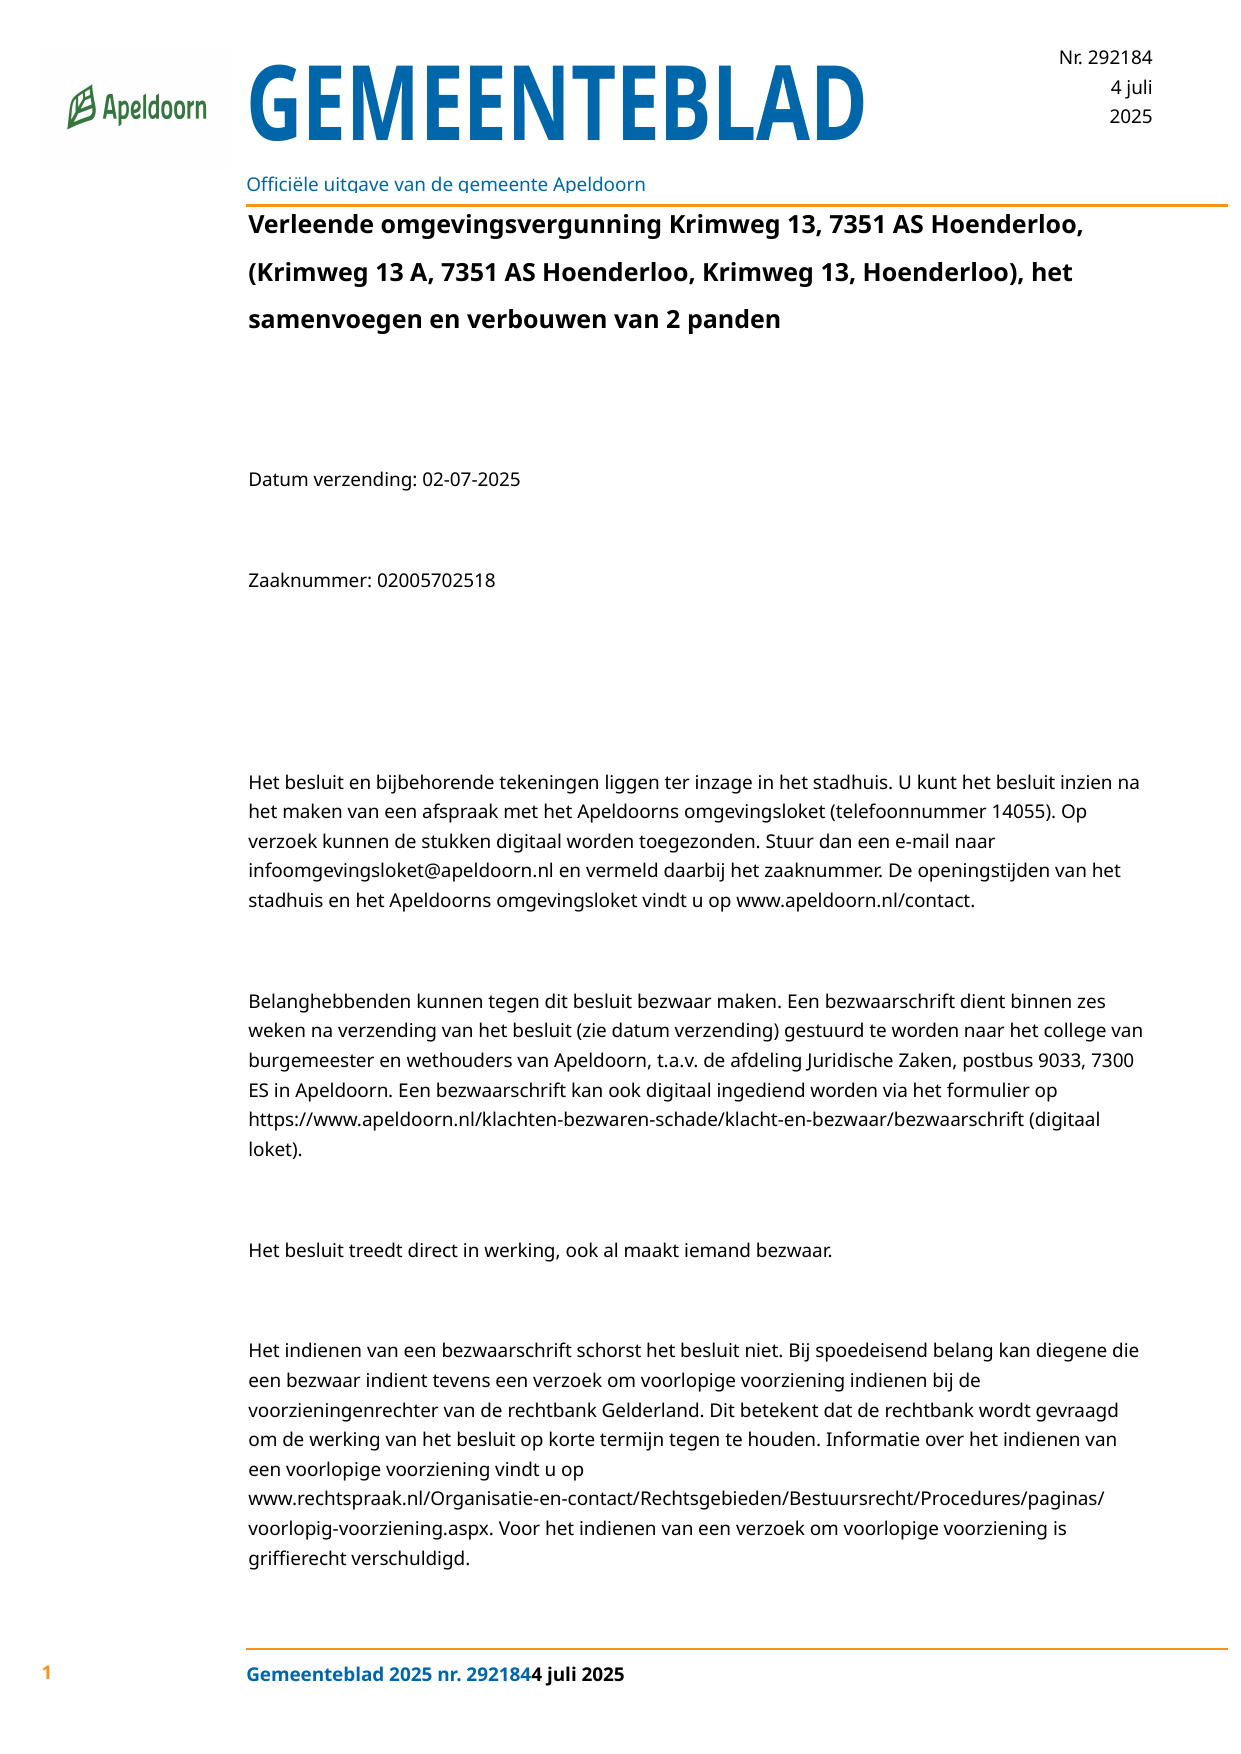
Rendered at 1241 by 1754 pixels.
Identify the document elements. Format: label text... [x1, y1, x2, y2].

text Verleende omgevingsvergunning Krimweg 13, 7351 AS Hoenderloo, (Krimweg 13 A, 7351 AS Hoenderloo, Krimweg 13, Hoenderloo), het samenvoegen en verbouwen van 2 panden [248, 207, 1152, 336]
text Belanghebbenden kunnen tegen dit besluit bezwaar maken. Een bezwaarschrift dient binnen zes weken na verzending van het besluit (zie datum verzending) gestuurd te worden naar het college van burgemeester en wethouders van Apeldoorn, t.a.v. de afdeling Juridische Zaken, postbus 9033, 7300 ES in Apeldoorn. Een bezwaarschrift kan ook digitaal ingediend worden via het formulier op https://www.apeldoorn.nl/klachten-bezwaren-schade/klacht-en-bezwaar/bezwaarschrift (digitaal loket). [248, 988, 1152, 1162]
text Het indienen van een bezwaarschrift schorst het besluit niet. Bij spoedeisend belang kan diegene die een bezwaar indient tevens een verzoek om voorlopige voorziening indienen bij de voorzieningenrechter van de rechtbank Gelderland. Dit betekent dat de rechtbank wordt gevraagd om de werking van het besluit op korte termijn tegen te houden. Informatie over het indienen van een voorlopige voorziening vindt u op www.rechtspraak.nl/Organisatie-en-contact/Rechtsgebieden/Bestuursrecht/Procedures/paginas/voorlopig-voorziening.aspx. Voor het indienen van een verzoek om voorlopige voorziening is griffierecht verschuldigd. [248, 1338, 1152, 1570]
text Zaaknummer: 02005702518 [248, 567, 1152, 593]
text Het besluit treedt direct in werking, ook al maakt iemand bezwaar. [248, 1237, 1152, 1262]
text Datum verzending: 02-07-2025 [248, 466, 1152, 492]
text Het besluit en bijbehorende tekeningen liggen ter inzage in het stadhuis. U kunt het besluit inzien na het maken van een afspraak met het Apeldoorns omgevingsloket (telefoonnummer 14055). Op verzoek kunnen de stukken digitaal worden toegezonden. Stuur dan een e-mail naar infoomgevingsloket@apeldoorn.nl en vermeld daarbij het zaaknummer. De openingstijden van het stadhuis en het Apeldoorns omgevingsloket vindt u op www.apeldoorn.nl/contact. [248, 769, 1152, 913]
picture [41, 47, 231, 172]
